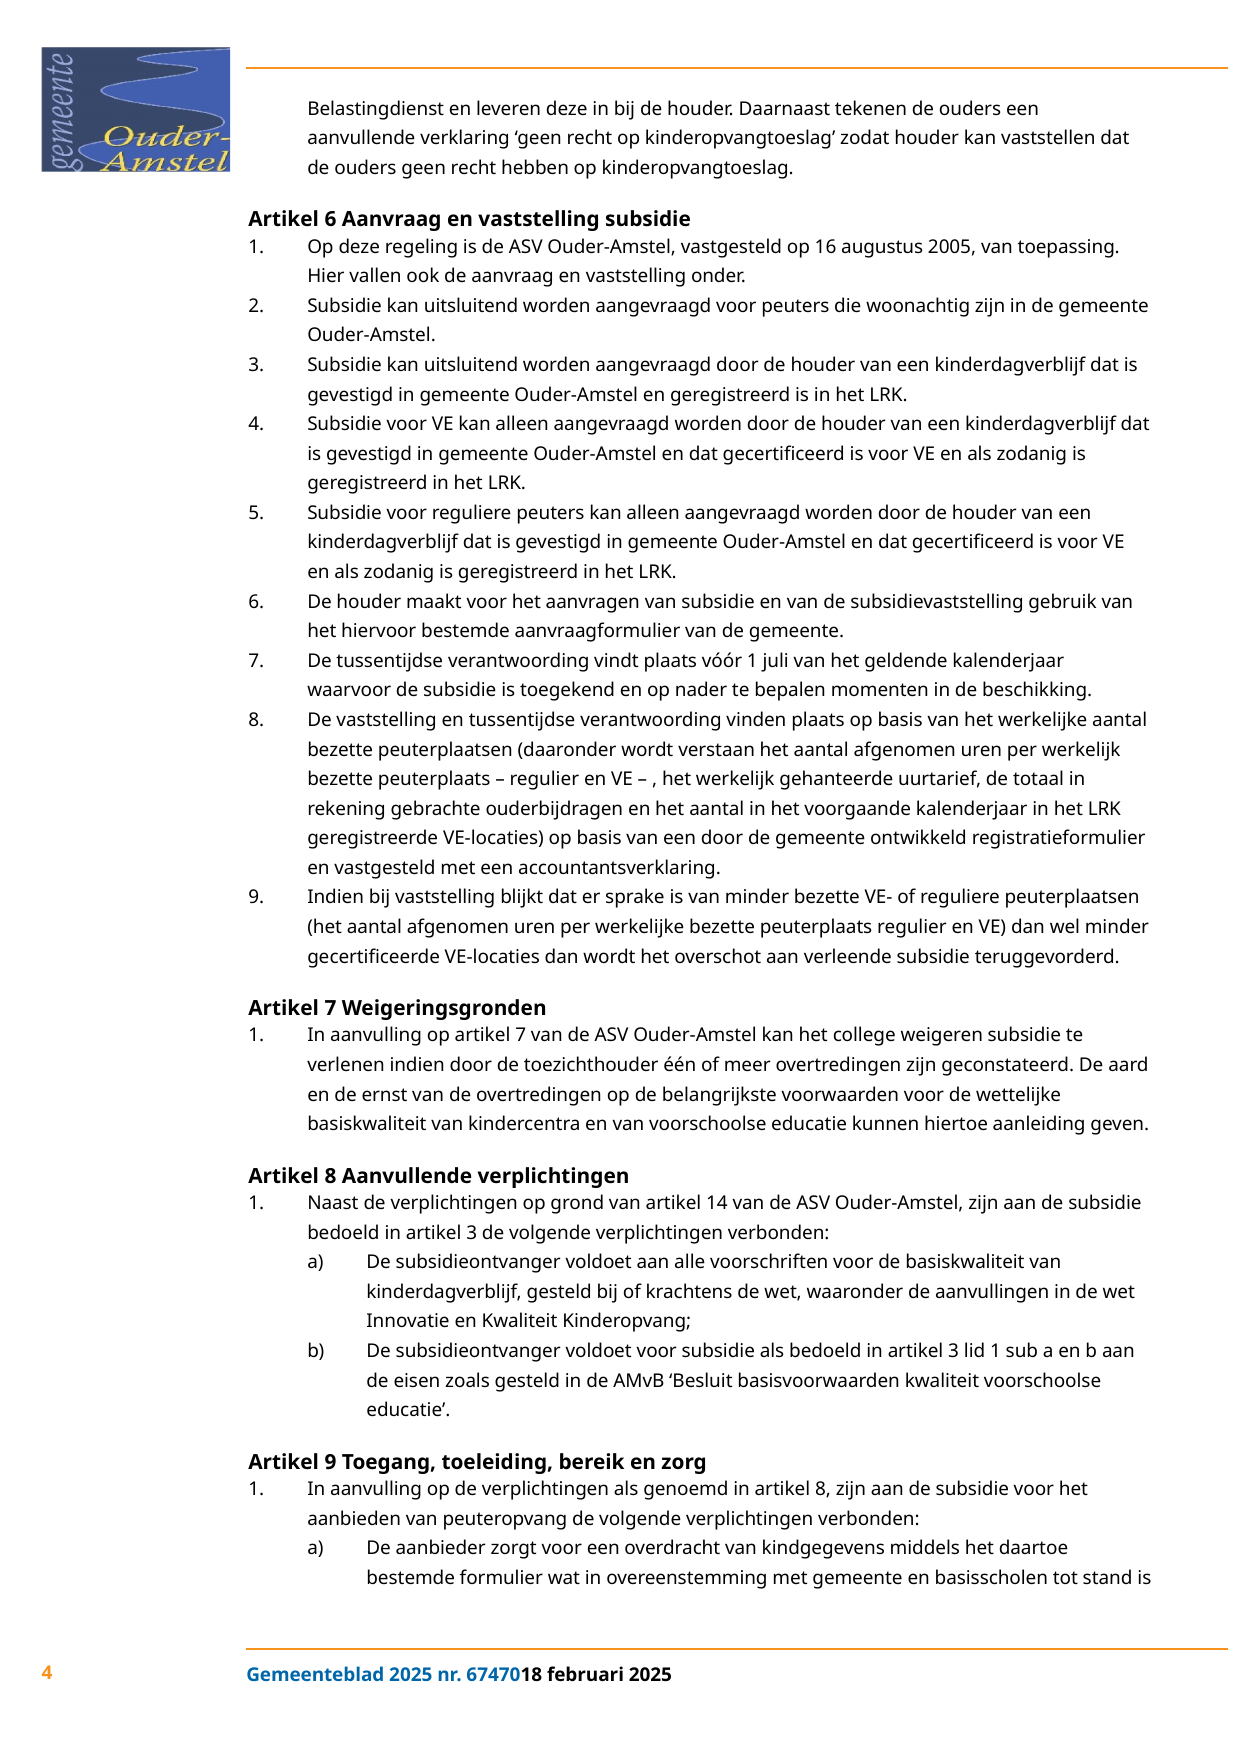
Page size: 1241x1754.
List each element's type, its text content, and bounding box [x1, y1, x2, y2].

list Op deze regeling is de ASV Ouder-Amstel, vastgesteld op 16 augustus 2005, van toepassing. Hier vallen ook de aanvraag en vaststelling onder. [248, 233, 1152, 288]
list Subsidie voor VE kan alleen aangevraagd worden door de houder van een kinderdagverblijf dat is gevestigd in gemeente Ouder-Amstel en dat gecertificeerd is voor VE en als zodanig is geregistreerd in het LRK. [248, 410, 1152, 495]
text Artikel 9 Toegang, toeleiding, bereik en zorg [248, 1447, 1152, 1475]
text Artikel 7 Weigeringsgronden [248, 993, 1152, 1022]
list De vaststelling en tussentijdse verantwoording vinden plaats op basis van het werkelijke aantal bezette peuterplaatsen (daaronder wordt verstaan het aantal afgenomen uren per werkelijk bezette peuterplaats – regulier en VE – , het werkelijk gehanteerde uurtarief, de totaal in rekening gebrachte ouderbijdragen en het aantal in het voorgaande kalenderjaar in het LRK geregistreerde VE-locaties) op basis van een door de gemeente ontwikkeld registratieformulier en vastgesteld met een accountantsverklaring. [248, 706, 1152, 880]
text Artikel 8 Aanvullende verplichtingen [248, 1161, 1152, 1189]
picture [41, 47, 231, 172]
list Indien bij vaststelling blijkt dat er sprake is van minder bezette VE- of reguliere peuterplaatsen (het aantal afgenomen uren per werkelijke bezette peuterplaats regulier en VE) dan wel minder gecertificeerde VE-locaties dan wordt het overschot aan verleende subsidie teruggevorderd. [248, 884, 1152, 968]
list De subsidieontvanger voldoet aan alle voorschriften voor de basiskwaliteit van kinderdagverblijf, gesteld bij of krachtens de wet, waaronder de aanvullingen in de wet Innovatie en Kwaliteit Kinderopvang; [307, 1248, 1152, 1333]
list De subsidieontvanger voldoet voor subsidie als bedoeld in artikel 3 lid 1 sub a en b aan de eisen zoals gesteld in de AMvB ‘Besluit basisvoorwaarden kwaliteit voorschoolse educatie’. [307, 1337, 1152, 1422]
list Subsidie kan uitsluitend worden aangevraagd door de houder van een kinderdagverblijf dat is gevestigd in gemeente Ouder-Amstel en geregistreerd is in het LRK. [248, 351, 1152, 406]
list Subsidie voor reguliere peuters kan alleen aangevraagd worden door de houder van een kinderdagverblijf dat is gevestigd in gemeente Ouder-Amstel en dat gecertificeerd is voor VE en als zodanig is geregistreerd in het LRK. [248, 499, 1152, 584]
text Artikel 6 Aanvraag en vaststelling subsidie [248, 204, 1152, 233]
list Subsidie kan uitsluitend worden aangevraagd voor peuters die woonachtig zijn in de gemeente Ouder-Amstel. [248, 292, 1152, 347]
list Belastingdienst en leveren deze in bij de houder. Daarnaast tekenen de ouders een aanvullende verklaring ‘geen recht op kinderopvangtoeslag’ zodat houder kan vaststellen dat de ouders geen recht hebben op kinderopvangtoeslag. [248, 95, 1152, 180]
list De aanbieder zorgt voor een overdracht van kindgegevens middels het daartoe bestemde formulier wat in overeenstemming met gemeente en basisscholen tot stand is [307, 1534, 1152, 1590]
list De houder maakt voor het aanvragen van subsidie en van de subsidievaststelling gebruik van het hiervoor bestemde aanvraagformulier van de gemeente. [248, 588, 1152, 643]
list In aanvulling op artikel 7 van de ASV Ouder-Amstel kan het college weigeren subsidie te verlenen indien door de toezichthouder één of meer overtredingen zijn geconstateerd. De aard en de ernst van de overtredingen op de belangrijkste voorwaarden voor de wettelijke basiskwaliteit van kindercentra en van voorschoolse educatie kunnen hiertoe aanleiding geven. [248, 1022, 1152, 1136]
list Naast de verplichtingen op grond van artikel 14 van de ASV Ouder-Amstel, zijn aan de subsidie bedoeld in artikel 3 de volgende verplichtingen verbonden: [248, 1189, 1152, 1244]
list In aanvulling op de verplichtingen als genoemd in artikel 8, zijn aan de subsidie voor het aanbieden van peuteropvang de volgende verplichtingen verbonden: [248, 1475, 1152, 1531]
list De tussentijdse verantwoording vindt plaats vóór 1 juli van het geldende kalenderjaar waarvoor de subsidie is toegekend en op nader te bepalen momenten in de beschikking. [248, 647, 1152, 702]
